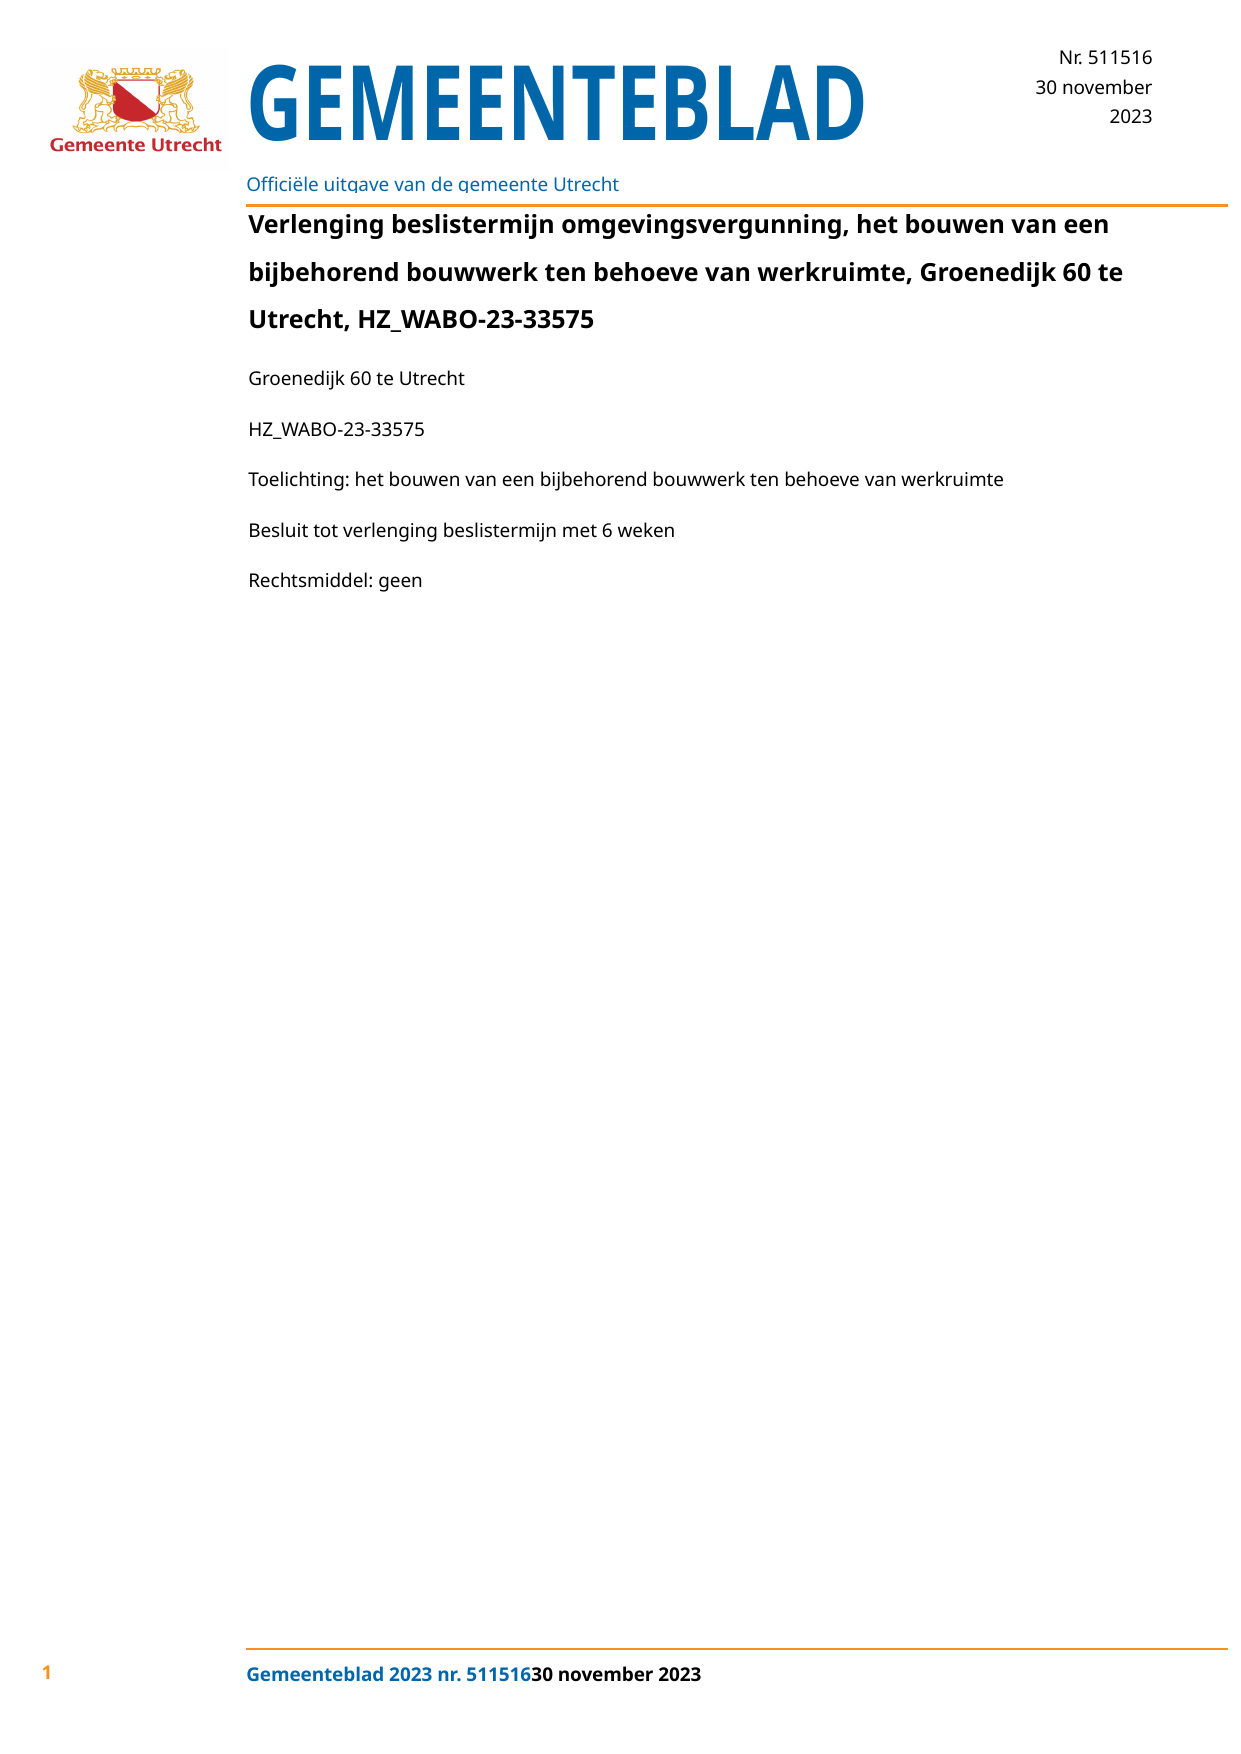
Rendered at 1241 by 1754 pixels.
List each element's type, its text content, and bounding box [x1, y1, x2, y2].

text Toelichting: het bouwen van een bijbehorend bouwwerk ten behoeve van werkruimte [248, 466, 1152, 492]
picture [41, 47, 231, 172]
text Verlenging beslistermijn omgevingsvergunning, het bouwen van een bijbehorend bouwwerk ten behoeve van werkruimte, Groenedijk 60 te Utrecht, HZ_WABO-23-33575 [248, 207, 1152, 336]
text HZ_WABO-23-33575 [248, 416, 1152, 442]
text Rechtsmiddel: geen [248, 567, 1152, 593]
text Besluit tot verlenging beslistermijn met 6 weken [248, 517, 1152, 542]
text Groenedijk 60 te Utrecht [248, 366, 1152, 391]
